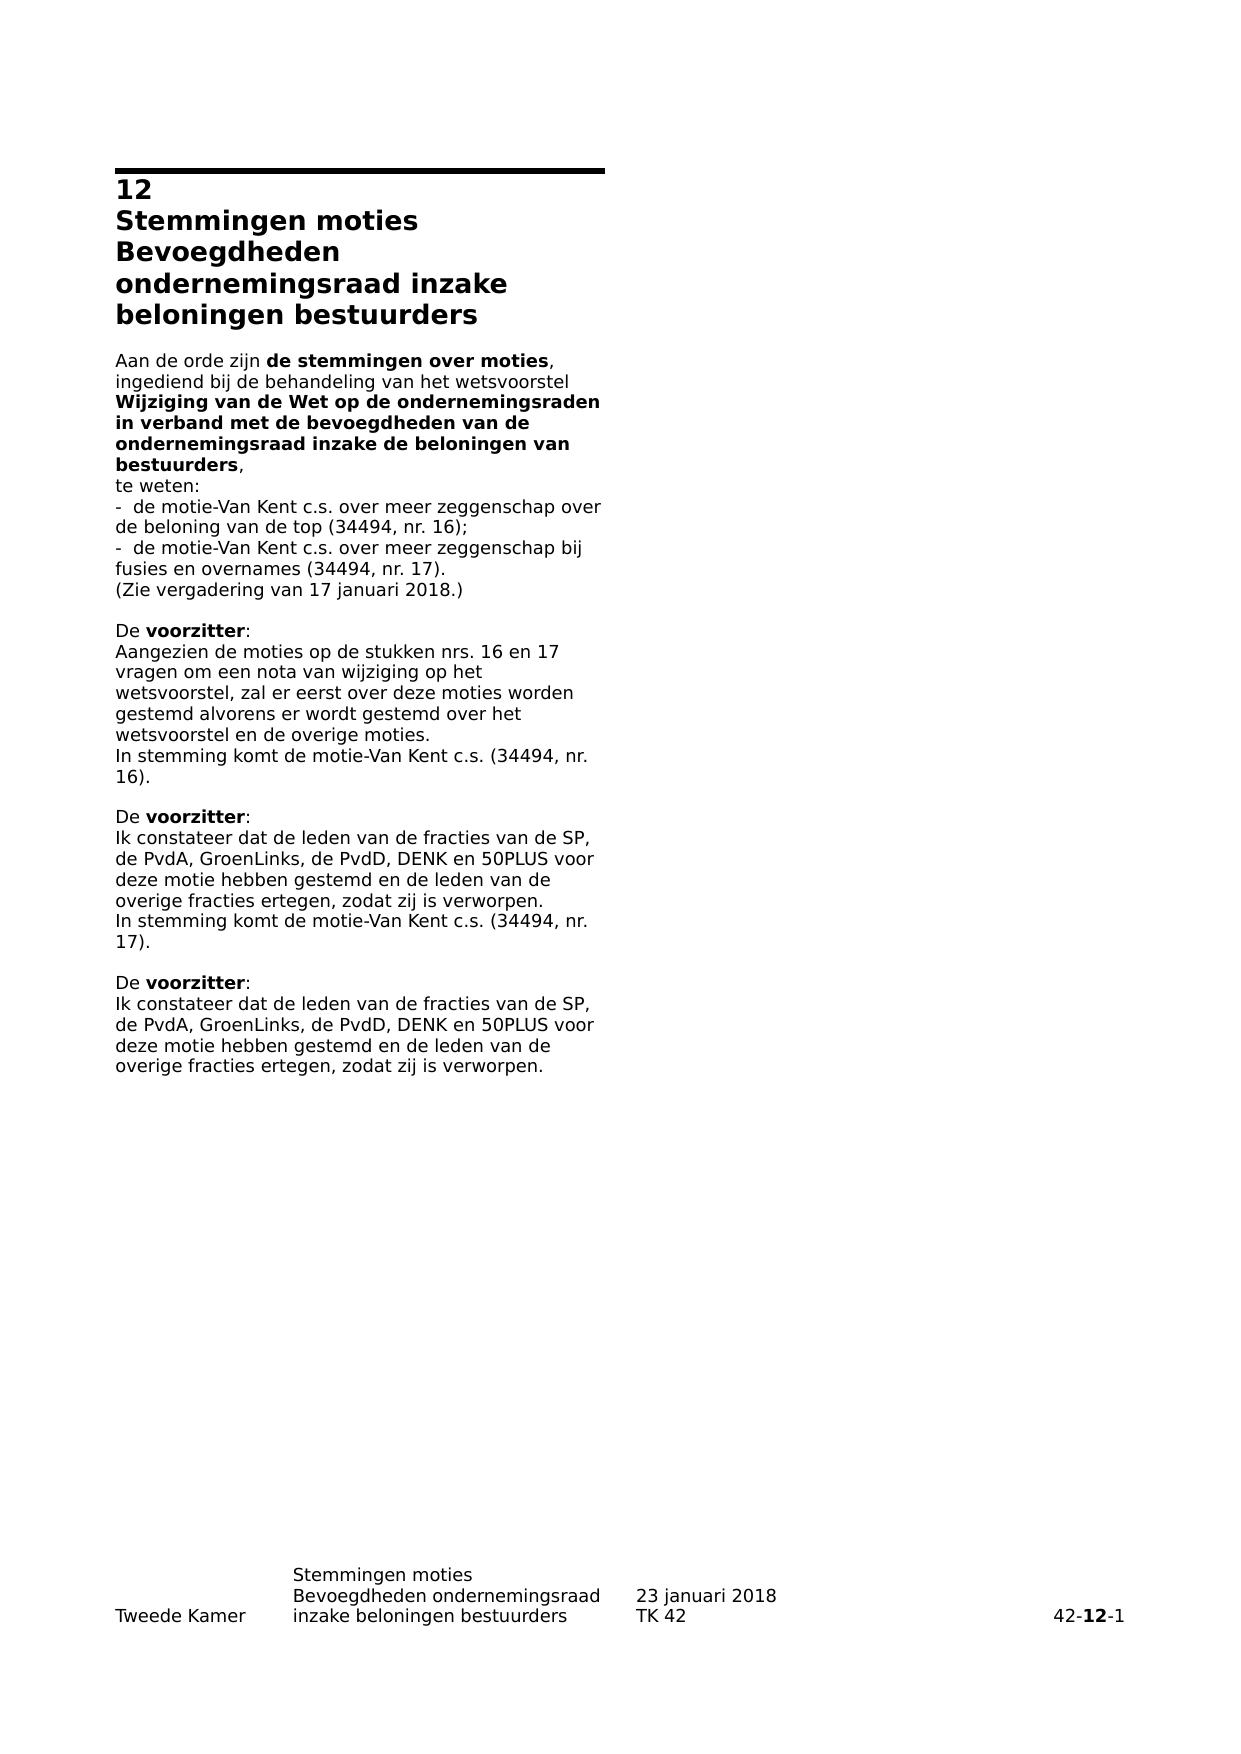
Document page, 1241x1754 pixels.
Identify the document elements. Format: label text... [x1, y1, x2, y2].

list de motie-Van Kent c.s. over meer zeggenschap over de beloning van de top (34494, nr. 16); [115, 496, 605, 538]
text De voorzitter: [115, 621, 605, 641]
list de motie-Van Kent c.s. over meer zeggenschap bij fusies en overnames (34494, nr. 17). [115, 538, 605, 580]
text In stemming komt de motie-Van Kent c.s. (34494, nr. 16). [115, 746, 605, 787]
text Ik constateer dat de leden van de fracties van de SP, de PvdA, GroenLinks, de PvdD, DENK en 50PLUS voor deze motie hebben gestemd en de leden van de overige fracties ertegen, zodat zij is verworpen. [115, 994, 605, 1077]
text De voorzitter: [115, 973, 605, 994]
text Aan de orde zijn de stemmingen over moties, ingediend bij de behandeling van het wetsvoorstel Wijziging van de Wet op de ondernemingsraden in verband met de bevoegdheden van de ondernemingsraad inzake de beloningen van bestuurders, [115, 351, 605, 476]
text De voorzitter: [115, 807, 605, 828]
text (Zie vergadering van 17 januari 2018.) [115, 580, 605, 601]
title 12 Stemmingen moties Bevoegdheden ondernemingsraad inzake beloningen bestuurders [115, 174, 605, 331]
text In stemming komt de motie-Van Kent c.s. (34494, nr. 17). [115, 911, 605, 953]
text te weten: [115, 476, 605, 496]
text Ik constateer dat de leden van de fracties van de SP, de PvdA, GroenLinks, de PvdD, DENK en 50PLUS voor deze motie hebben gestemd en de leden van de overige fracties ertegen, zodat zij is verworpen. [115, 828, 605, 911]
text Aangezien de moties op de stukken nrs. 16 en 17 vragen om een nota van wijziging op het wetsvoorstel, zal er eerst over deze moties worden gestemd alvorens er wordt gestemd over het wetsvoorstel en de overige moties. [115, 641, 605, 746]
